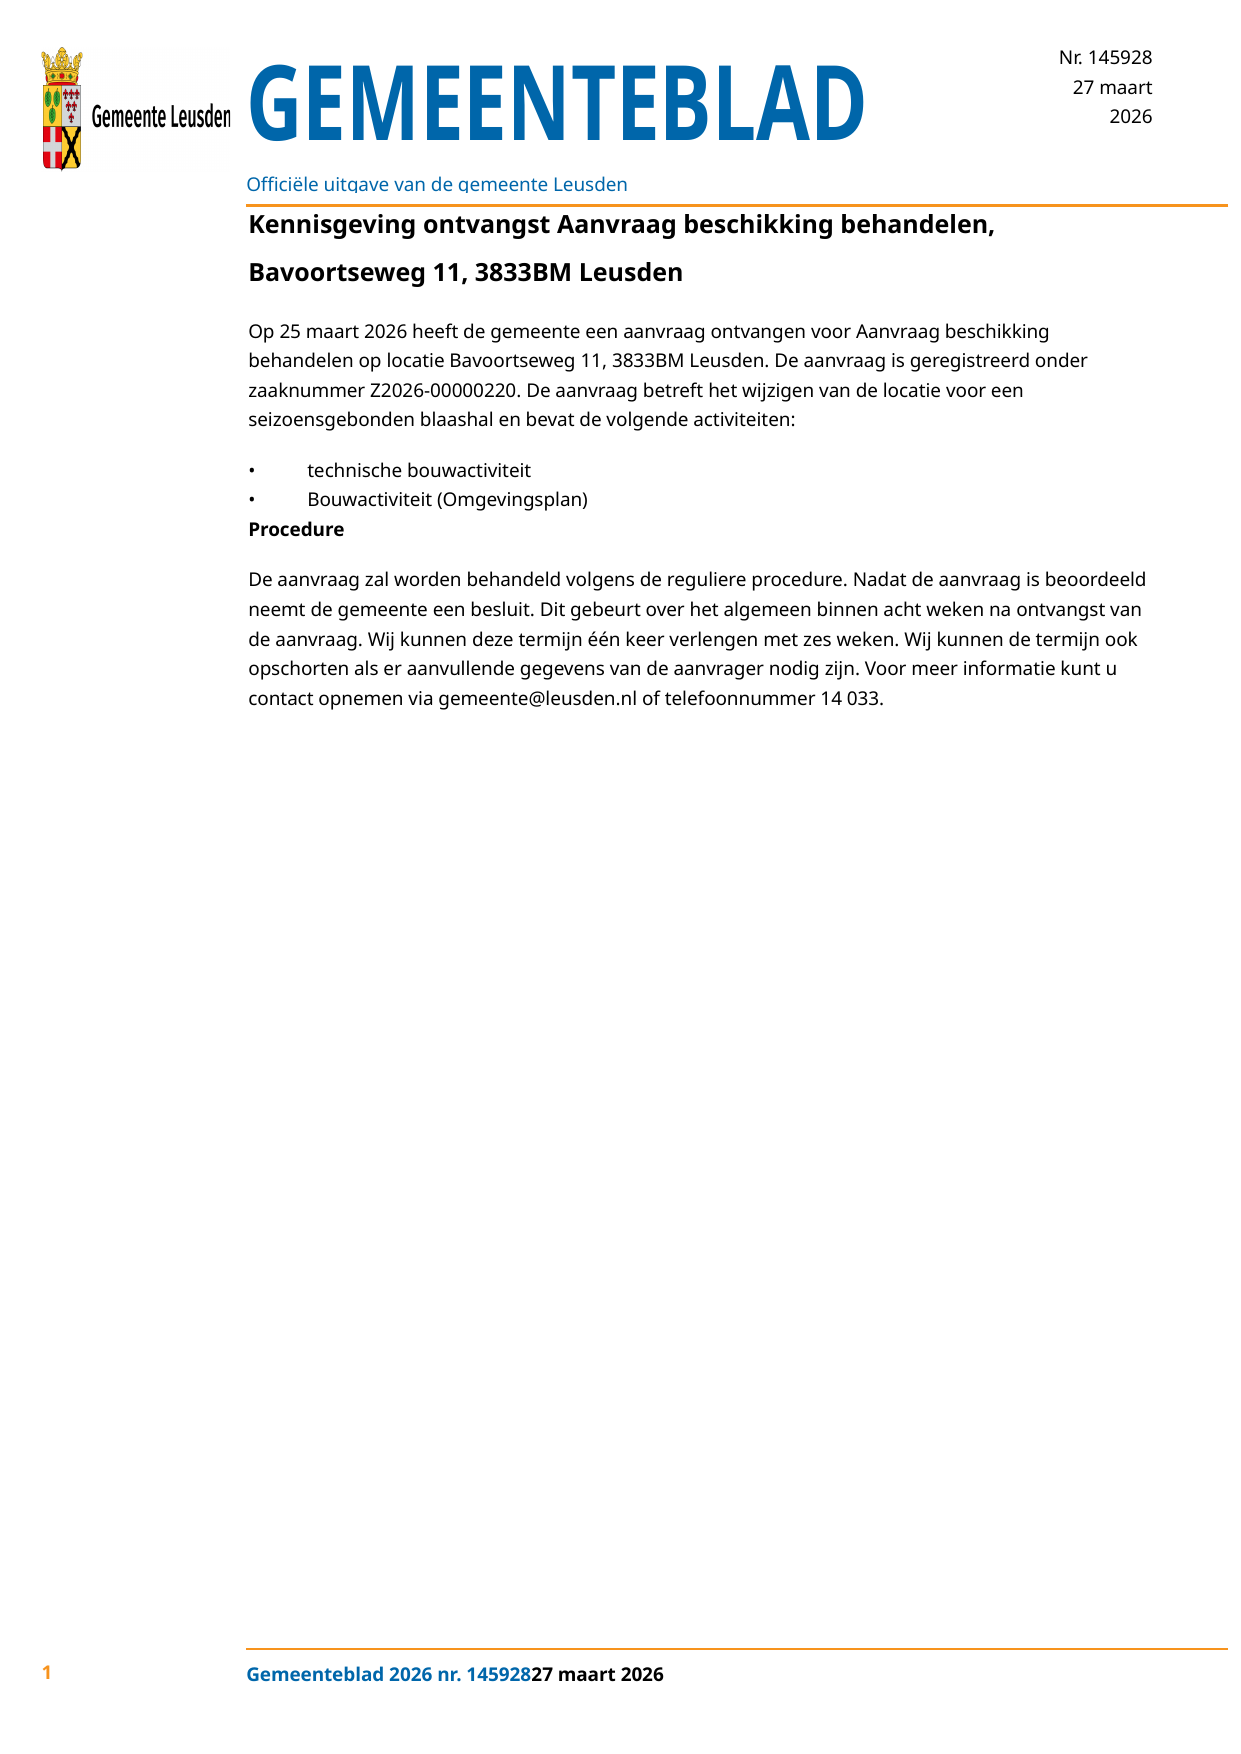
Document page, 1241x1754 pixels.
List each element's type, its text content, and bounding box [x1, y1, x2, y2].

text De aanvraag zal worden behandeld volgens de reguliere procedure. Nadat de aanvraag is beoordeeld neemt de gemeente een besluit. Dit gebeurt over het algemeen binnen acht weken na ontvangst van de aanvraag. Wij kunnen deze termijn één keer verlengen met zes weken. Wij kunnen de termijn ook opschorten als er aanvullende gegevens van de aanvrager nodig zijn. Voor meer informatie kunt u contact opnemen via gemeente@leusden.nl of telefoonnummer 14 033. [248, 567, 1152, 711]
list technische bouwactiviteit [248, 457, 1152, 483]
list Bouwactiviteit (Omgevingsplan) [248, 487, 1152, 512]
text Kennisgeving ontvangst Aanvraag beschikking behandelen, Bavoortseweg 11, 3833BM Leusden [248, 207, 1152, 288]
text Procedure [248, 516, 1152, 542]
text Op 25 maart 2026 heeft de gemeente een aanvraag ontvangen voor Aanvraag beschikking behandelen op locatie Bavoortseweg 11, 3833BM Leusden. De aanvraag is geregistreerd onder zaaknummer Z2026-00000220. De aanvraag betreft het wijzigen van de locatie voor een seizoensgebonden blaashal en bevat de volgende activiteiten: [248, 318, 1152, 432]
picture [41, 47, 231, 172]
